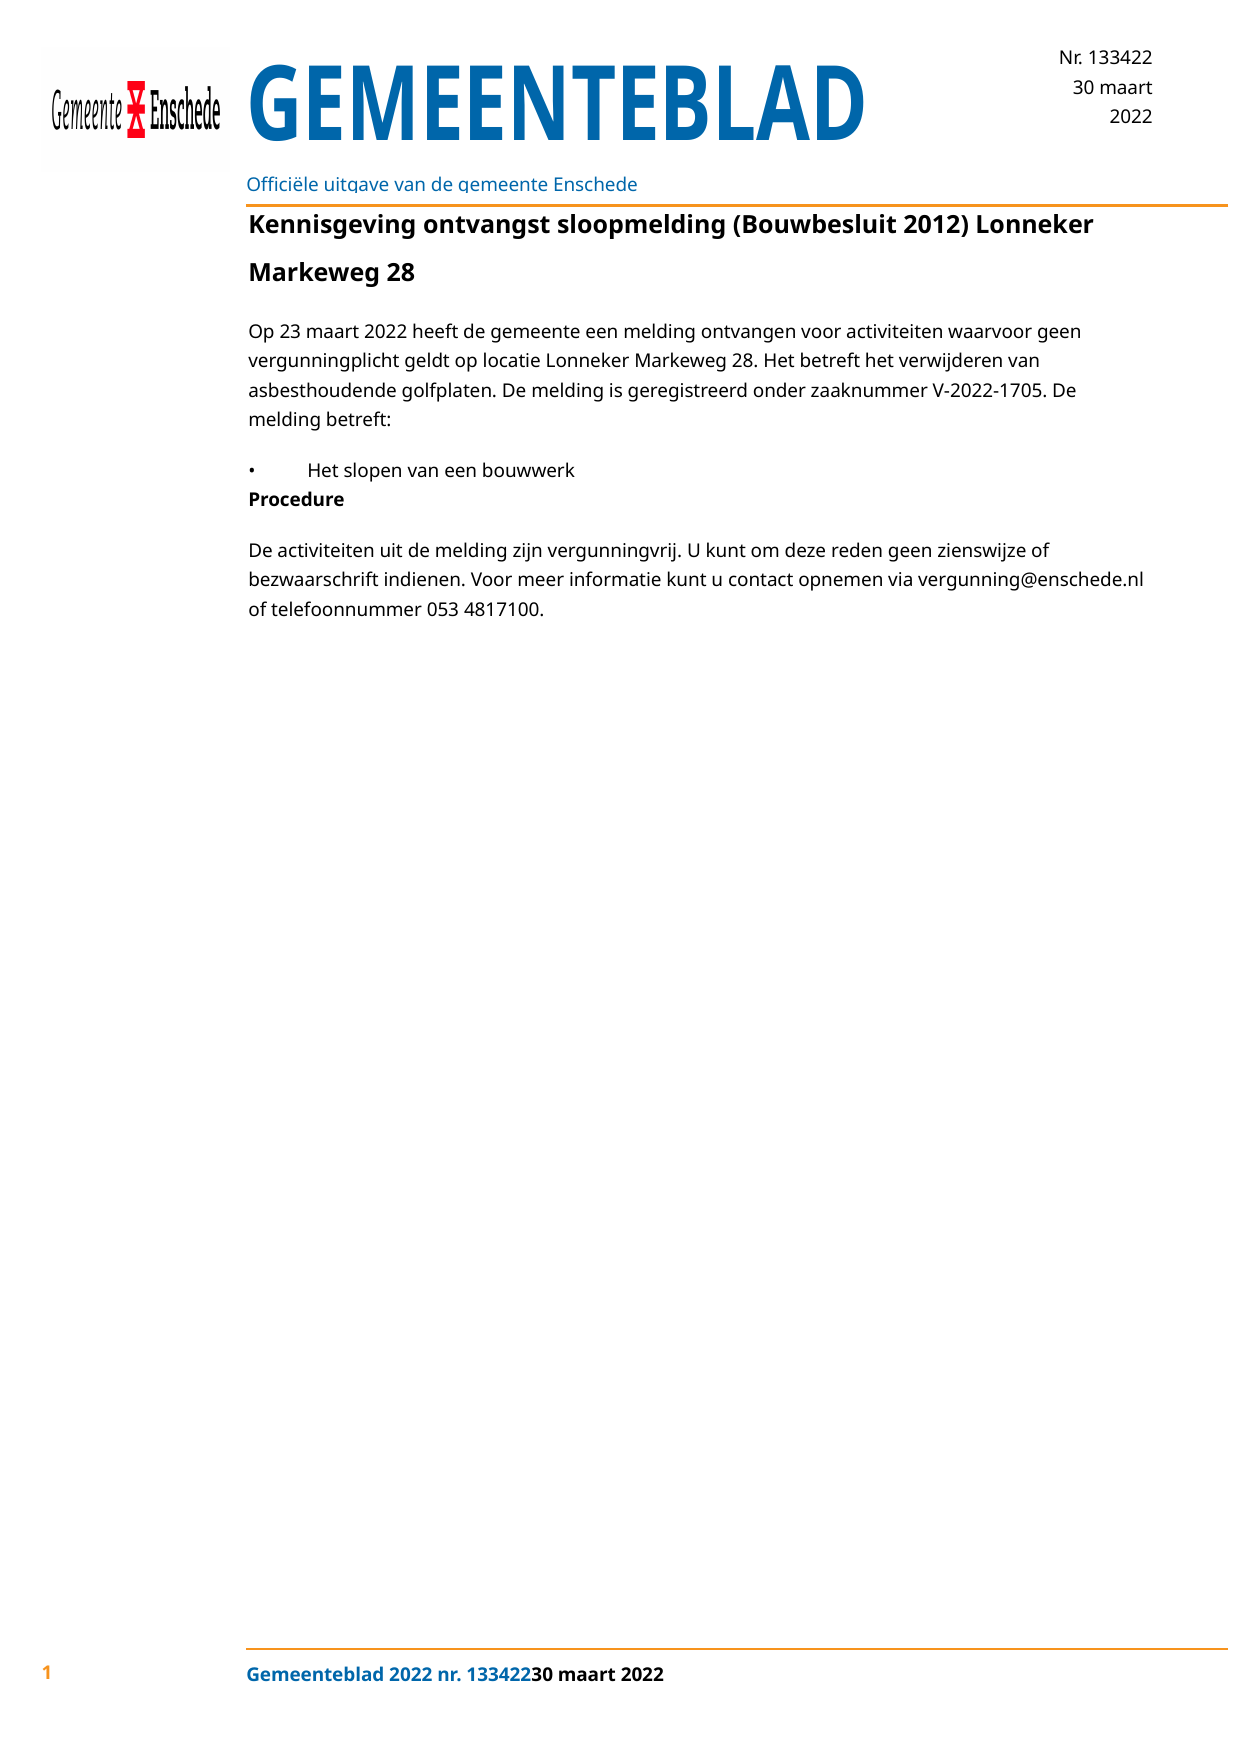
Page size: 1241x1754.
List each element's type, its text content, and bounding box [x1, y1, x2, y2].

list Het slopen van een bouwwerk [248, 457, 1152, 483]
text Kennisgeving ontvangst sloopmelding (Bouwbesluit 2012) Lonneker Markeweg 28 [248, 207, 1152, 288]
text De activiteiten uit de melding zijn vergunningvrij. U kunt om deze reden geen zienswijze of bezwaarschrift indienen. Voor meer informatie kunt u contact opnemen via vergunning@enschede.nl of telefoonnummer 053 4817100. [248, 537, 1152, 622]
picture [41, 47, 231, 172]
text Op 23 maart 2022 heeft de gemeente een melding ontvangen voor activiteiten waarvoor geen vergunningplicht geldt op locatie Lonneker Markeweg 28. Het betreft het verwijderen van asbesthoudende golfplaten. De melding is geregistreerd onder zaaknummer V-2022-1705. De melding betreft: [248, 318, 1152, 432]
text Procedure [248, 487, 1152, 512]
